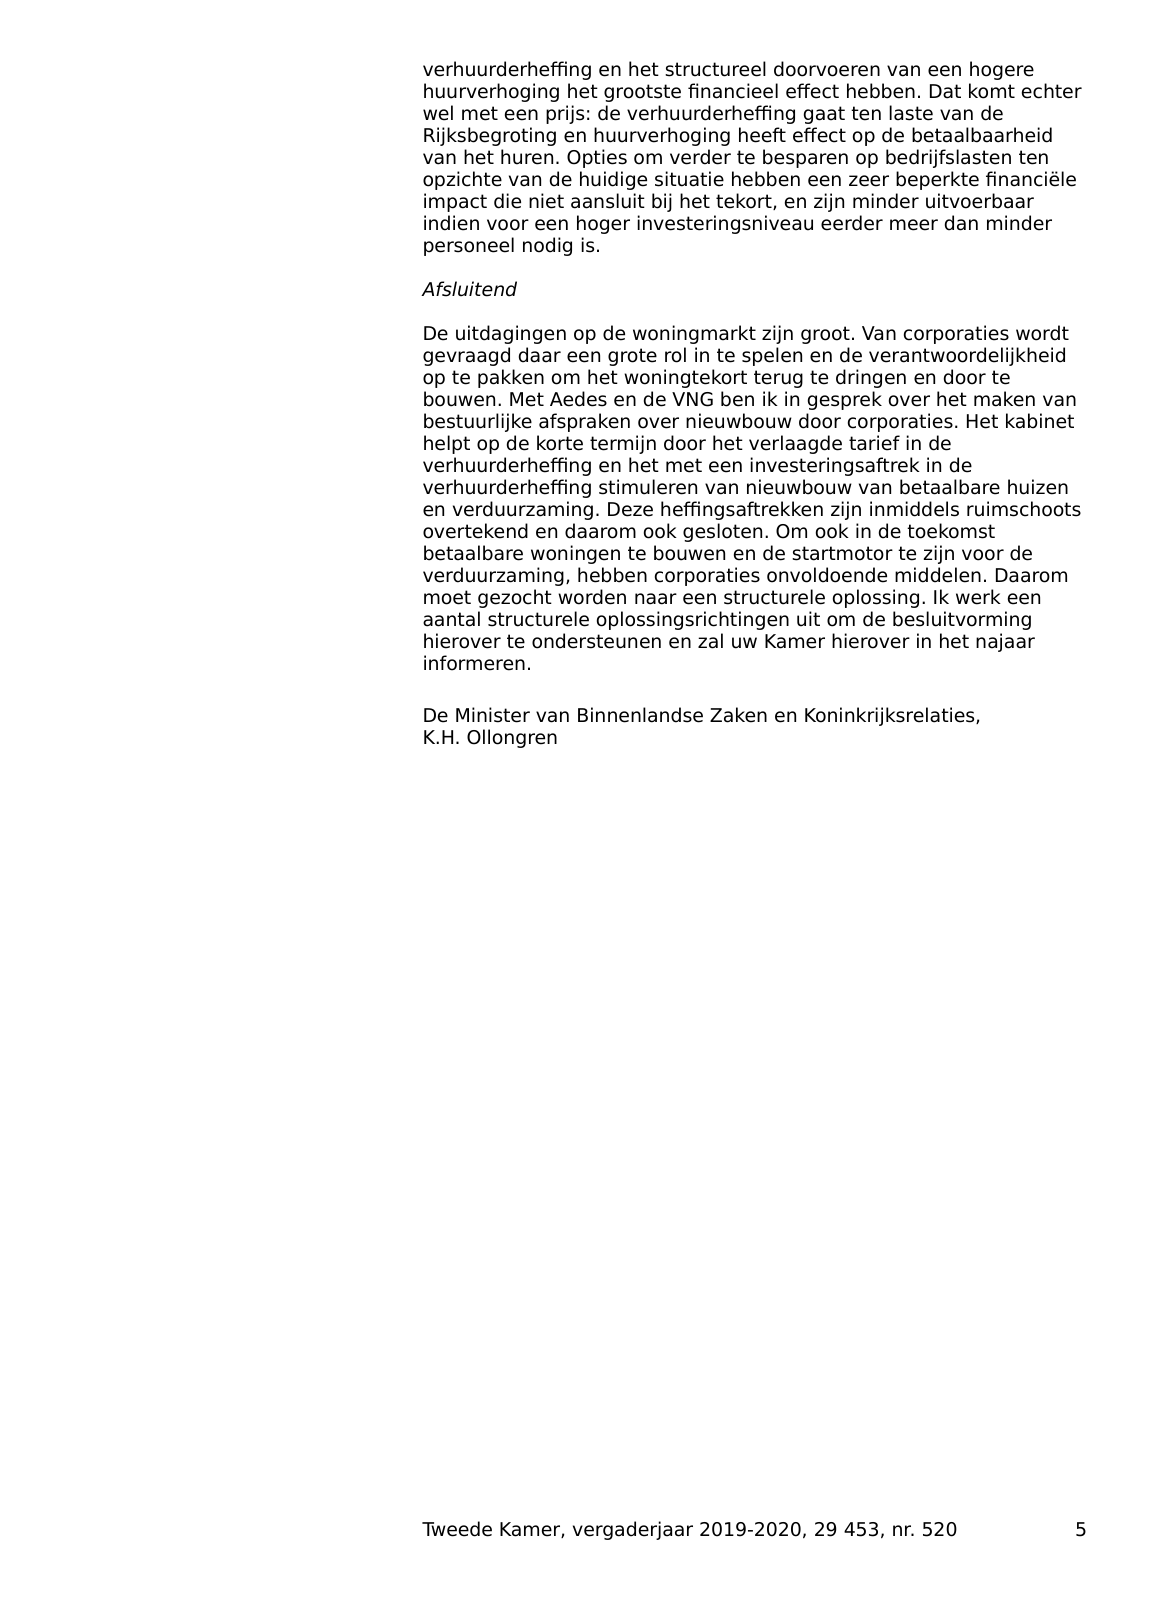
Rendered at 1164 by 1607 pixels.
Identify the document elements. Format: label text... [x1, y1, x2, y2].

subtitle Afsluitend [422, 279, 1087, 301]
text De uitdagingen op de woningmarkt zijn groot. Van corporaties wordt gevraagd daar een grote rol in te spelen en de verantwoordelijkheid op te pakken om het woningtekort terug te dringen en door te bouwen. Met Aedes en de VNG ben ik in gesprek over het maken van bestuurlijke afspraken over nieuwbouw door corporaties. Het kabinet helpt op de korte termijn door het verlaagde tarief in de verhuurderheffing en het met een investeringsaftrek in de verhuurderheffing stimuleren van nieuwbouw van betaalbare huizen en verduurzaming. Deze heffingsaftrekken zijn inmiddels ruimschoots overtekend en daarom ook gesloten. Om ook in de toekomst betaalbare woningen te bouwen en de startmotor te zijn voor de verduurzaming, hebben corporaties onvoldoende middelen. Daarom moet gezocht worden naar een structurele oplossing. Ik werk een aantal structurele oplossingsrichtingen uit om de besluitvorming hierover te ondersteunen en zal uw Kamer hierover in het najaar informeren. [422, 323, 1087, 675]
text verhuurderheffing en het structureel doorvoeren van een hogere huurverhoging het grootste financieel effect hebben. Dat komt echter wel met een prijs: de verhuurderheffing gaat ten laste van de Rijksbegroting en huurverhoging heeft effect op de betaalbaarheid van het huren. Opties om verder te besparen op bedrijfslasten ten opzichte van de huidige situatie hebben een zeer beperkte financiële impact die niet aansluit bij het tekort, en zijn minder uitvoerbaar indien voor een hoger investeringsniveau eerder meer dan minder personeel nodig is. [422, 59, 1087, 257]
text De Minister van Binnenlandse Zaken en Koninkrijksrelaties, K.H. Ollongren [422, 705, 1087, 749]
